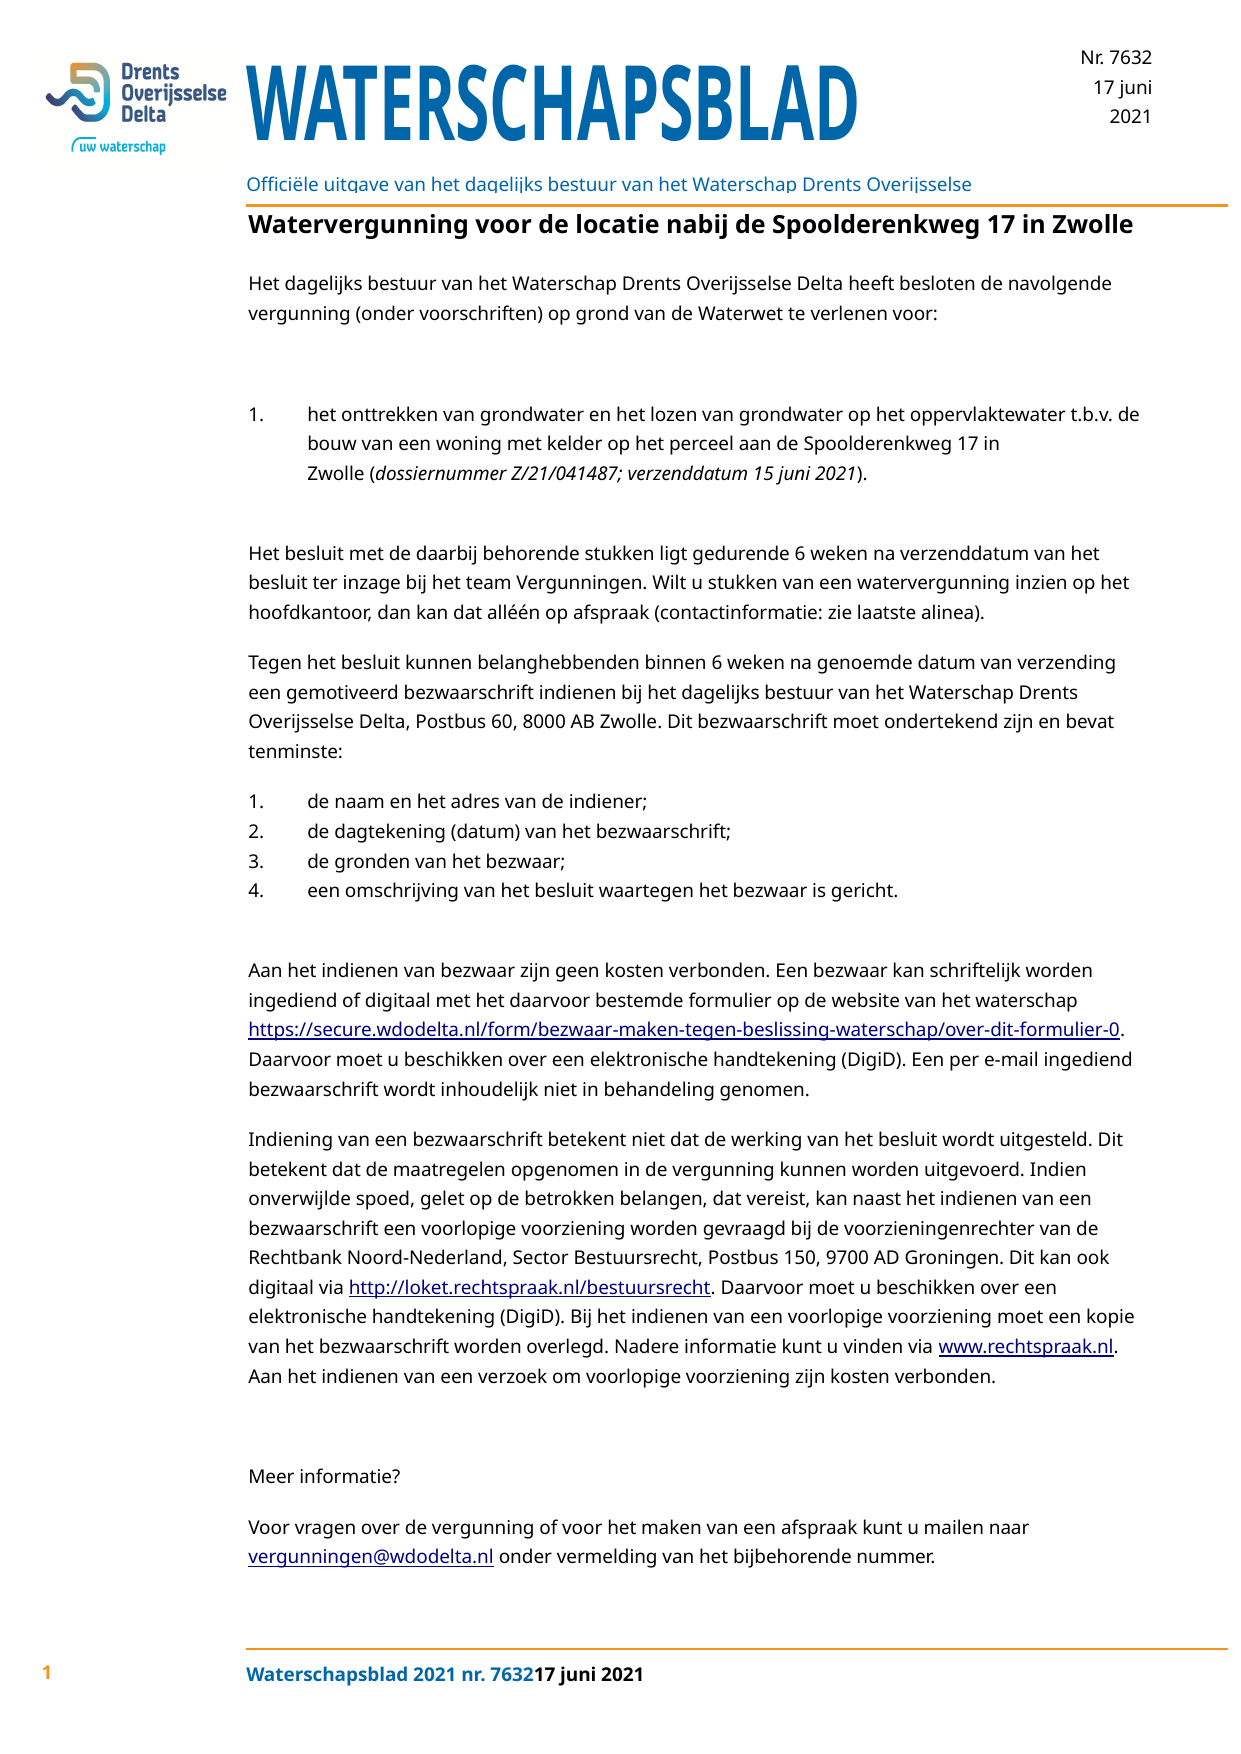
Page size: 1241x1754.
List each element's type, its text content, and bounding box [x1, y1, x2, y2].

text Watervergunning voor de locatie nabij de Spoolderenkweg 17 in Zwolle [248, 207, 1152, 241]
text Voor vragen over de vergunning of voor het maken van een afspraak kunt u mailen naar vergunningen@wdodelta.nl onder vermelding van het bijbehorende nummer. [248, 1514, 1152, 1569]
text Meer informatie? [248, 1464, 1152, 1489]
list een omschrijving van het besluit waartegen het bezwaar is gericht. [248, 877, 1152, 903]
text Het dagelijks bestuur van het Waterschap Drents Overijsselse Delta heeft besloten de navolgende vergunning (onder voorschriften) op grond van de Waterwet te verlenen voor: [248, 270, 1152, 326]
text Tegen het besluit kunnen belanghebbenden binnen 6 weken na genoemde datum van verzending een gemotiveerd bezwaarschrift indienen bij het dagelijks bestuur van het Waterschap Drents Overijsselse Delta, Postbus 60, 8000 AB Zwolle. Dit bezwaarschrift moet ondertekend zijn en bevat tenminste: [248, 649, 1152, 764]
text Indiening van een bezwaarschrift betekent niet dat de werking van het besluit wordt uitgesteld. Dit betekent dat de maatregelen opgenomen in de vergunning kunnen worden uitgevoerd. Indien onverwijlde spoed, gelet op de betrokken belangen, dat vereist, kan naast het indienen van een bezwaarschrift een voorlopige voorziening worden gevraagd bij de voorzieningenrechter van de Rechtbank Noord-Nederland, Sector Bestuursrecht, Postbus 150, 9700 AD Groningen. Dit kan ook digitaal via http://loket.rechtspraak.nl/bestuursrecht. Daarvoor moet u beschikken over een elektronische handtekening (DigiD). Bij het indienen van een voorlopige voorziening moet een kopie van het bezwaarschrift worden overlegd. Nadere informatie kunt u vinden via www.rechtspraak.nl. Aan het indienen van een verzoek om voorlopige voorziening zijn kosten verbonden. [248, 1126, 1152, 1388]
picture [41, 47, 231, 172]
text Het besluit met de daarbij behorende stukken ligt gedurende 6 weken na verzenddatum van het besluit ter inzage bij het team Vergunningen. Wilt u stukken van een watervergunning inzien op het hoofdkantoor, dan kan dat alléén op afspraak (contactinformatie: zie laatste alinea). [248, 540, 1152, 625]
list de gronden van het bezwaar; [248, 848, 1152, 873]
text Aan het indienen van bezwaar zijn geen kosten verbonden. Een bezwaar kan schriftelijk worden ingediend of digitaal met het daarvoor bestemde formulier op de website van het waterschap https://secure.wdodelta.nl/form/bezwaar-maken-tegen-beslissing-waterschap/over-dit-formulier-0. Daarvoor moet u beschikken over een elektronische handtekening (DigiD). Een per e-mail ingediend bezwaarschrift wordt inhoudelijk niet in behandeling genomen. [248, 957, 1152, 1101]
list het onttrekken van grondwater en het lozen van grondwater op het oppervlaktewater t.b.v. de bouw van een woning met kelder op het perceel aan de Spoolderenkweg 17 in Zwolle (dossiernummer Z/21/041487; verzenddatum 15 juni 2021). [248, 401, 1152, 486]
list de naam en het adres van de indiener; [248, 789, 1152, 814]
list de dagtekening (datum) van het bezwaarschrift; [248, 818, 1152, 844]
